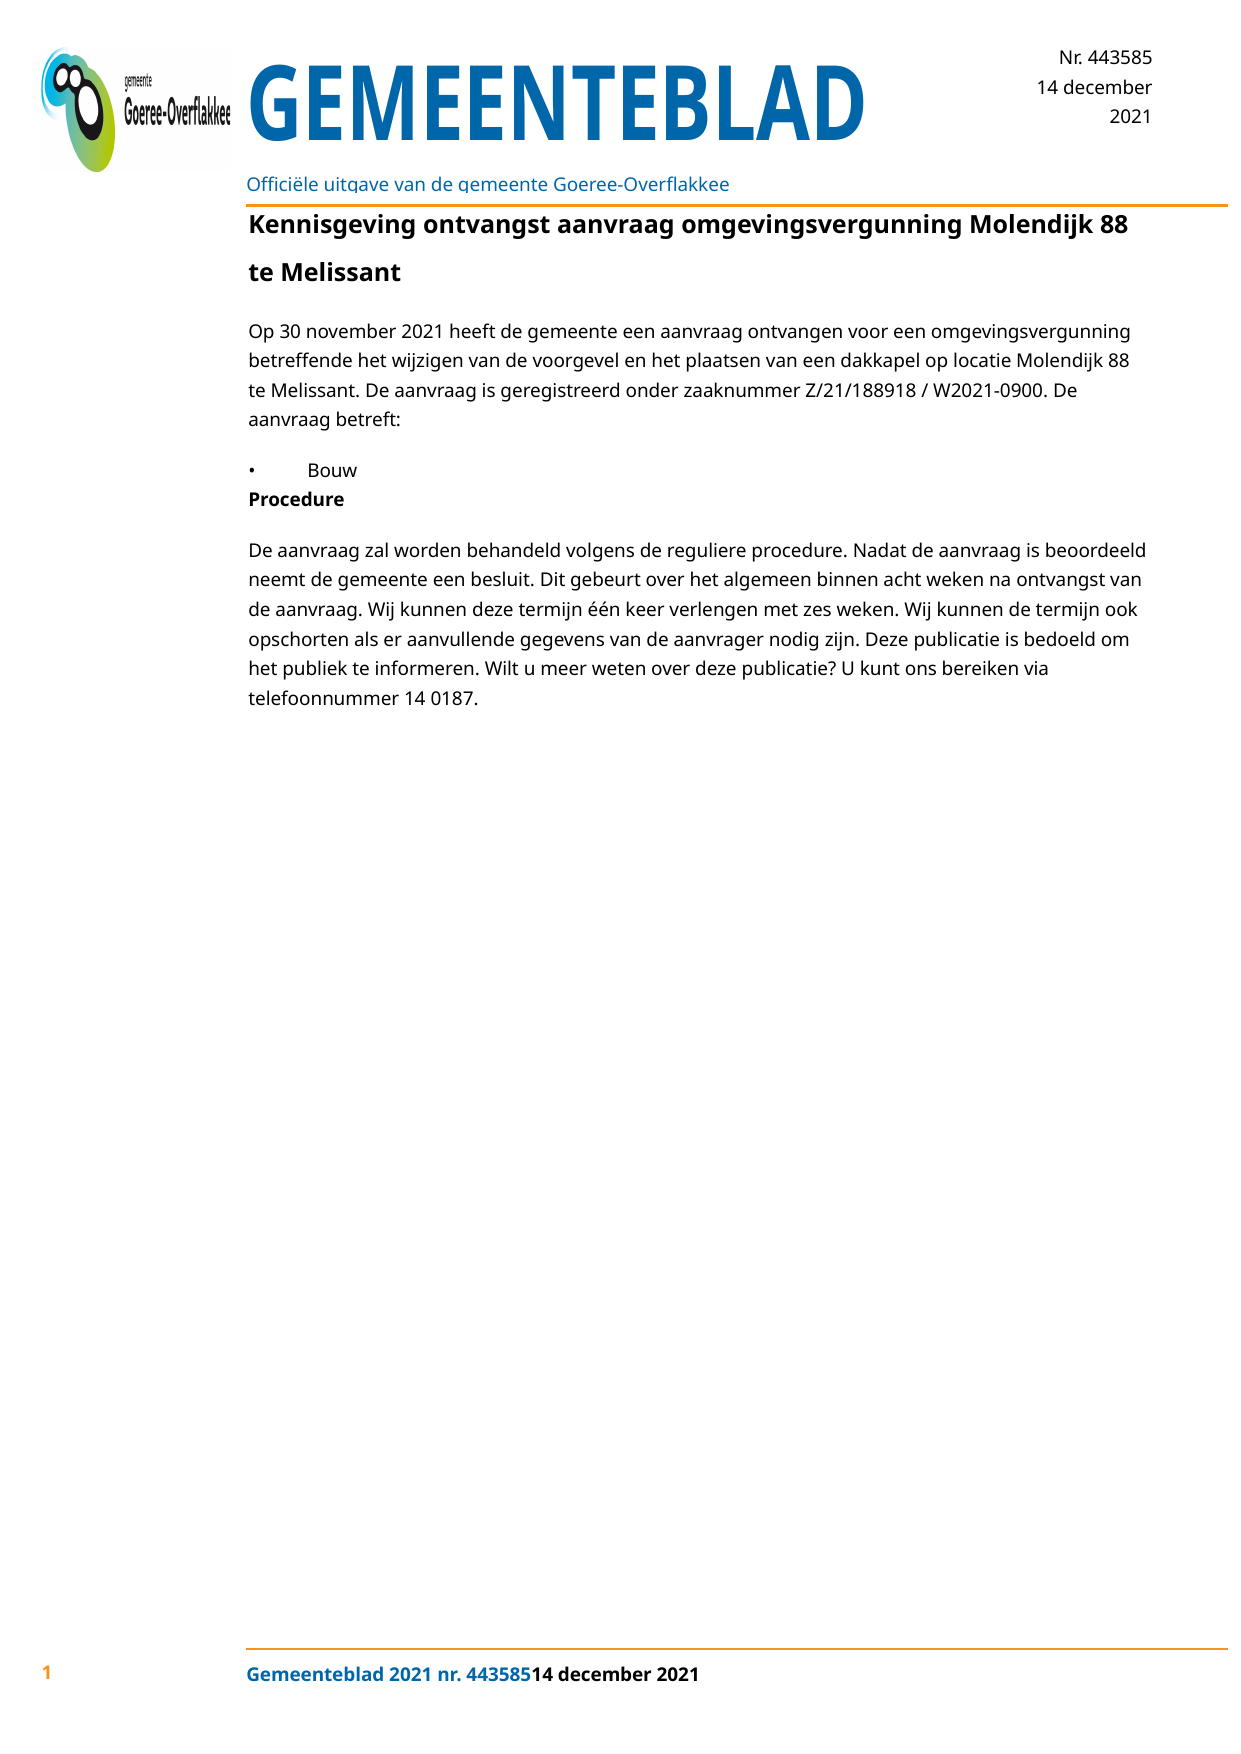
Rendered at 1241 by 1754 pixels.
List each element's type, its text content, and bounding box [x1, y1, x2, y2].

text Procedure [248, 487, 1152, 512]
text De aanvraag zal worden behandeld volgens de reguliere procedure. Nadat de aanvraag is beoordeeld neemt de gemeente een besluit. Dit gebeurt over het algemeen binnen acht weken na ontvangst van de aanvraag. Wij kunnen deze termijn één keer verlengen met zes weken. Wij kunnen de termijn ook opschorten als er aanvullende gegevens van de aanvrager nodig zijn. Deze publicatie is bedoeld om het publiek te informeren. Wilt u meer weten over deze publicatie? U kunt ons bereiken via telefoonnummer 14 0187. [248, 537, 1152, 711]
text Op 30 november 2021 heeft de gemeente een aanvraag ontvangen voor een omgevingsvergunning betreffende het wijzigen van de voorgevel en het plaatsen van een dakkapel op locatie Molendijk 88 te Melissant. De aanvraag is geregistreerd onder zaaknummer Z/21/188918 / W2021-0900. De aanvraag betreft: [248, 318, 1152, 432]
text Kennisgeving ontvangst aanvraag omgevingsvergunning Molendijk 88 te Melissant [248, 207, 1152, 288]
picture [41, 47, 231, 172]
list Bouw [248, 457, 1152, 483]
